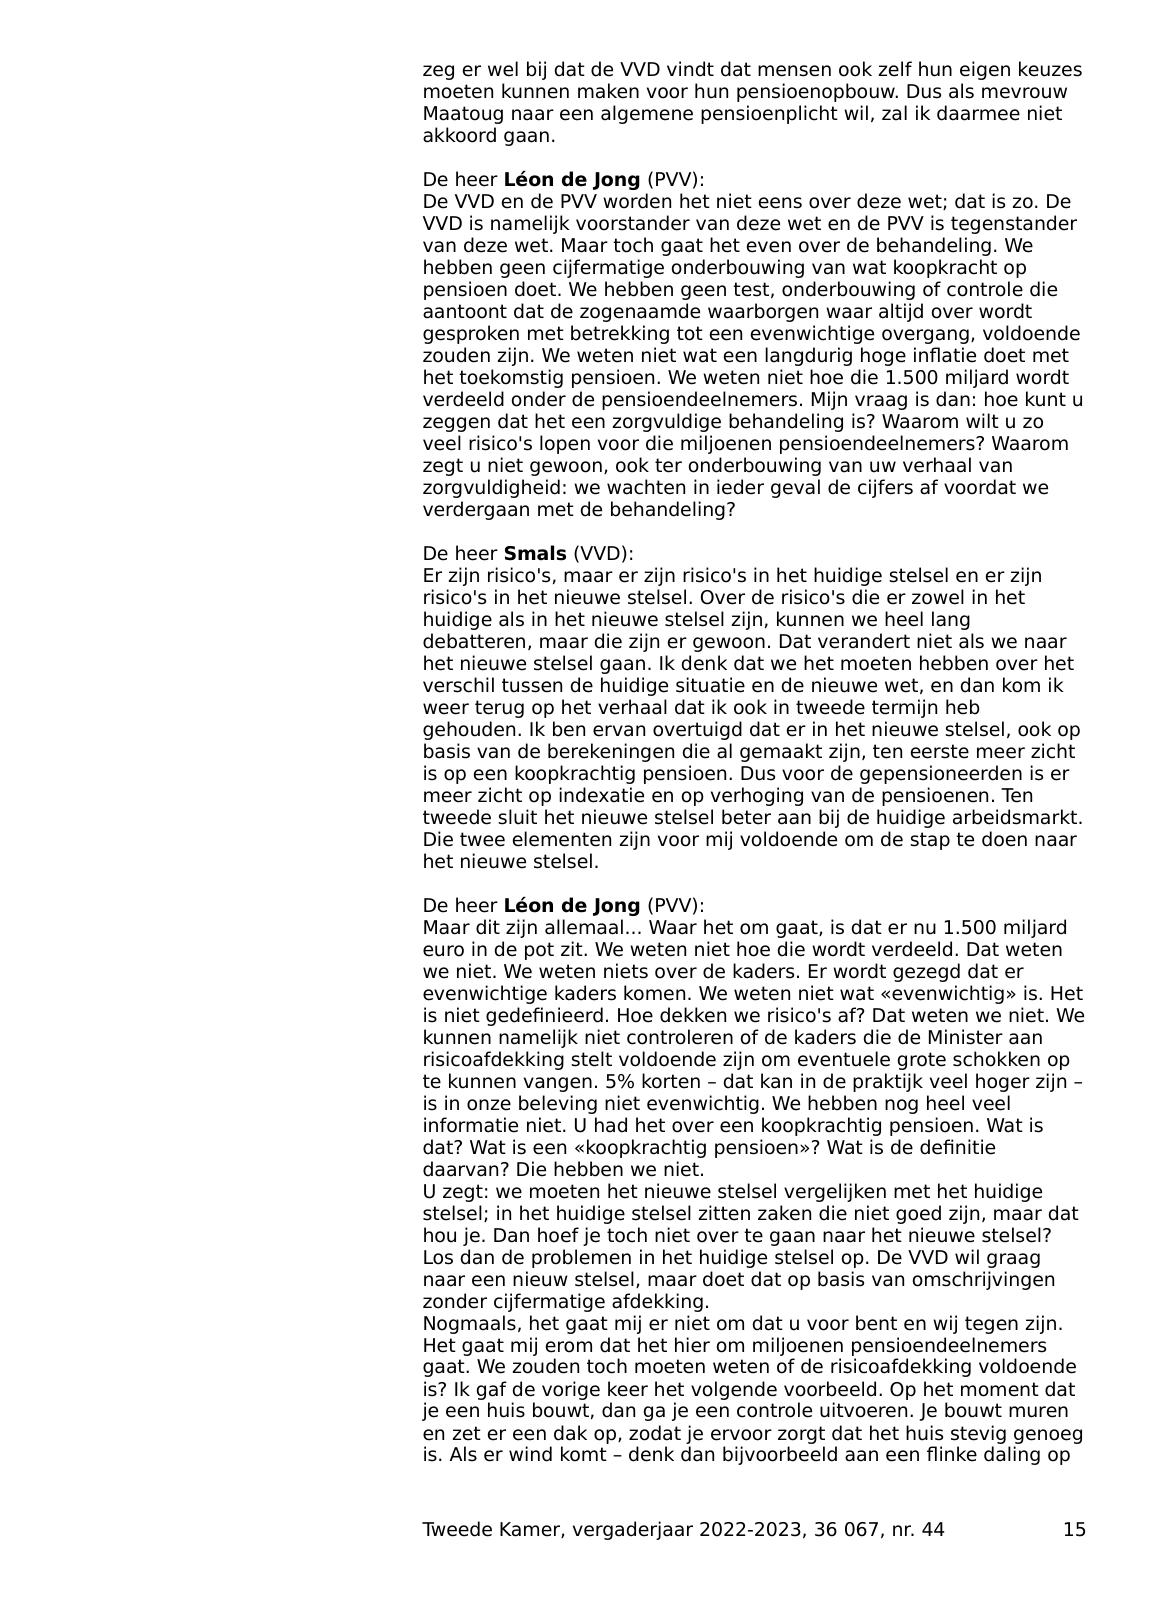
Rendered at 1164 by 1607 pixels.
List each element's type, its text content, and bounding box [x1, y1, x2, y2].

text Maar dit zijn allemaal... Waar het om gaat, is dat er nu 1.500 miljard euro in de pot zit. We weten niet hoe die wordt verdeeld. Dat weten we niet. We weten niets over de kaders. Er wordt gezegd dat er evenwichtige kaders komen. We weten niet wat «evenwichtig» is. Het is niet gedefinieerd. Hoe dekken we risico's af? Dat weten we niet. We kunnen namelijk niet controleren of de kaders die de Minister aan risicoafdekking stelt voldoende zijn om eventuele grote schokken op te kunnen vangen. 5% korten – dat kan in de praktijk veel hoger zijn – is in onze beleving niet evenwichtig. We hebben nog heel veel informatie niet. U had het over een koopkrachtig pensioen. Wat is dat? Wat is een «koopkrachtig pensioen»? Wat is de definitie daarvan? Die hebben we niet. [422, 917, 1087, 1181]
text Er zijn risico's, maar er zijn risico's in het huidige stelsel en er zijn risico's in het nieuwe stelsel. Over de risico's die er zowel in het huidige als in het nieuwe stelsel zijn, kunnen we heel lang debatteren, maar die zijn er gewoon. Dat verandert niet als we naar het nieuwe stelsel gaan. Ik denk dat we het moeten hebben over het verschil tussen de huidige situatie en de nieuwe wet, en dan kom ik weer terug op het verhaal dat ik ook in tweede termijn heb gehouden. Ik ben ervan overtuigd dat er in het nieuwe stelsel, ook op basis van de berekeningen die al gemaakt zijn, ten eerste meer zicht is op een koopkrachtig pensioen. Dus voor de gepensioneerden is er meer zicht op indexatie en op verhoging van de pensioenen. Ten tweede sluit het nieuwe stelsel beter aan bij de huidige arbeidsmarkt. Die twee elementen zijn voor mij voldoende om de stap te doen naar het nieuwe stelsel. [422, 565, 1087, 873]
text Nogmaals, het gaat mij er niet om dat u voor bent en wij tegen zijn. Het gaat mij erom dat het hier om miljoenen pensioendeelnemers gaat. We zouden toch moeten weten of de risicoafdekking voldoende is? Ik gaf de vorige keer het volgende voorbeeld. Op het moment dat je een huis bouwt, dan ga je een controle uitvoeren. Je bouwt muren en zet er een dak op, zodat je ervoor zorgt dat het huis stevig genoeg is. Als er wind komt – denk dan bijvoorbeeld aan een flinke daling op [422, 1312, 1087, 1466]
text U zegt: we moeten het nieuwe stelsel vergelijken met het huidige stelsel; in het huidige stelsel zitten zaken die niet goed zijn, maar dat hou je. Dan hoef je toch niet over te gaan naar het nieuwe stelsel? Los dan de problemen in het huidige stelsel op. De VVD wil graag naar een nieuw stelsel, maar doet dat op basis van omschrijvingen zonder cijfermatige afdekking. [422, 1181, 1087, 1312]
text De heer Léon de Jong (PVV): [422, 895, 1087, 917]
text De heer Smals (VVD): [422, 543, 1087, 565]
text zeg er wel bij dat de VVD vindt dat mensen ook zelf hun eigen keuzes moeten kunnen maken voor hun pensioenopbouw. Dus als mevrouw Maatoug naar een algemene pensioenplicht wil, zal ik daarmee niet akkoord gaan. [422, 59, 1087, 147]
text De VVD en de PVV worden het niet eens over deze wet; dat is zo. De VVD is namelijk voorstander van deze wet en de PVV is tegenstander van deze wet. Maar toch gaat het even over de behandeling. We hebben geen cijfermatige onderbouwing van wat koopkracht op pensioen doet. We hebben geen test, onderbouwing of controle die aantoont dat de zogenaamde waarborgen waar altijd over wordt gesproken met betrekking tot een evenwichtige overgang, voldoende zouden zijn. We weten niet wat een langdurig hoge inflatie doet met het toekomstig pensioen. We weten niet hoe die 1.500 miljard wordt verdeeld onder de pensioendeelnemers. Mijn vraag is dan: hoe kunt u zeggen dat het een zorgvuldige behandeling is? Waarom wilt u zo veel risico's lopen voor die miljoenen pensioendeelnemers? Waarom zegt u niet gewoon, ook ter onderbouwing van uw verhaal van zorgvuldigheid: we wachten in ieder geval de cijfers af voordat we verdergaan met de behandeling? [422, 191, 1087, 521]
text De heer Léon de Jong (PVV): [422, 169, 1087, 191]
